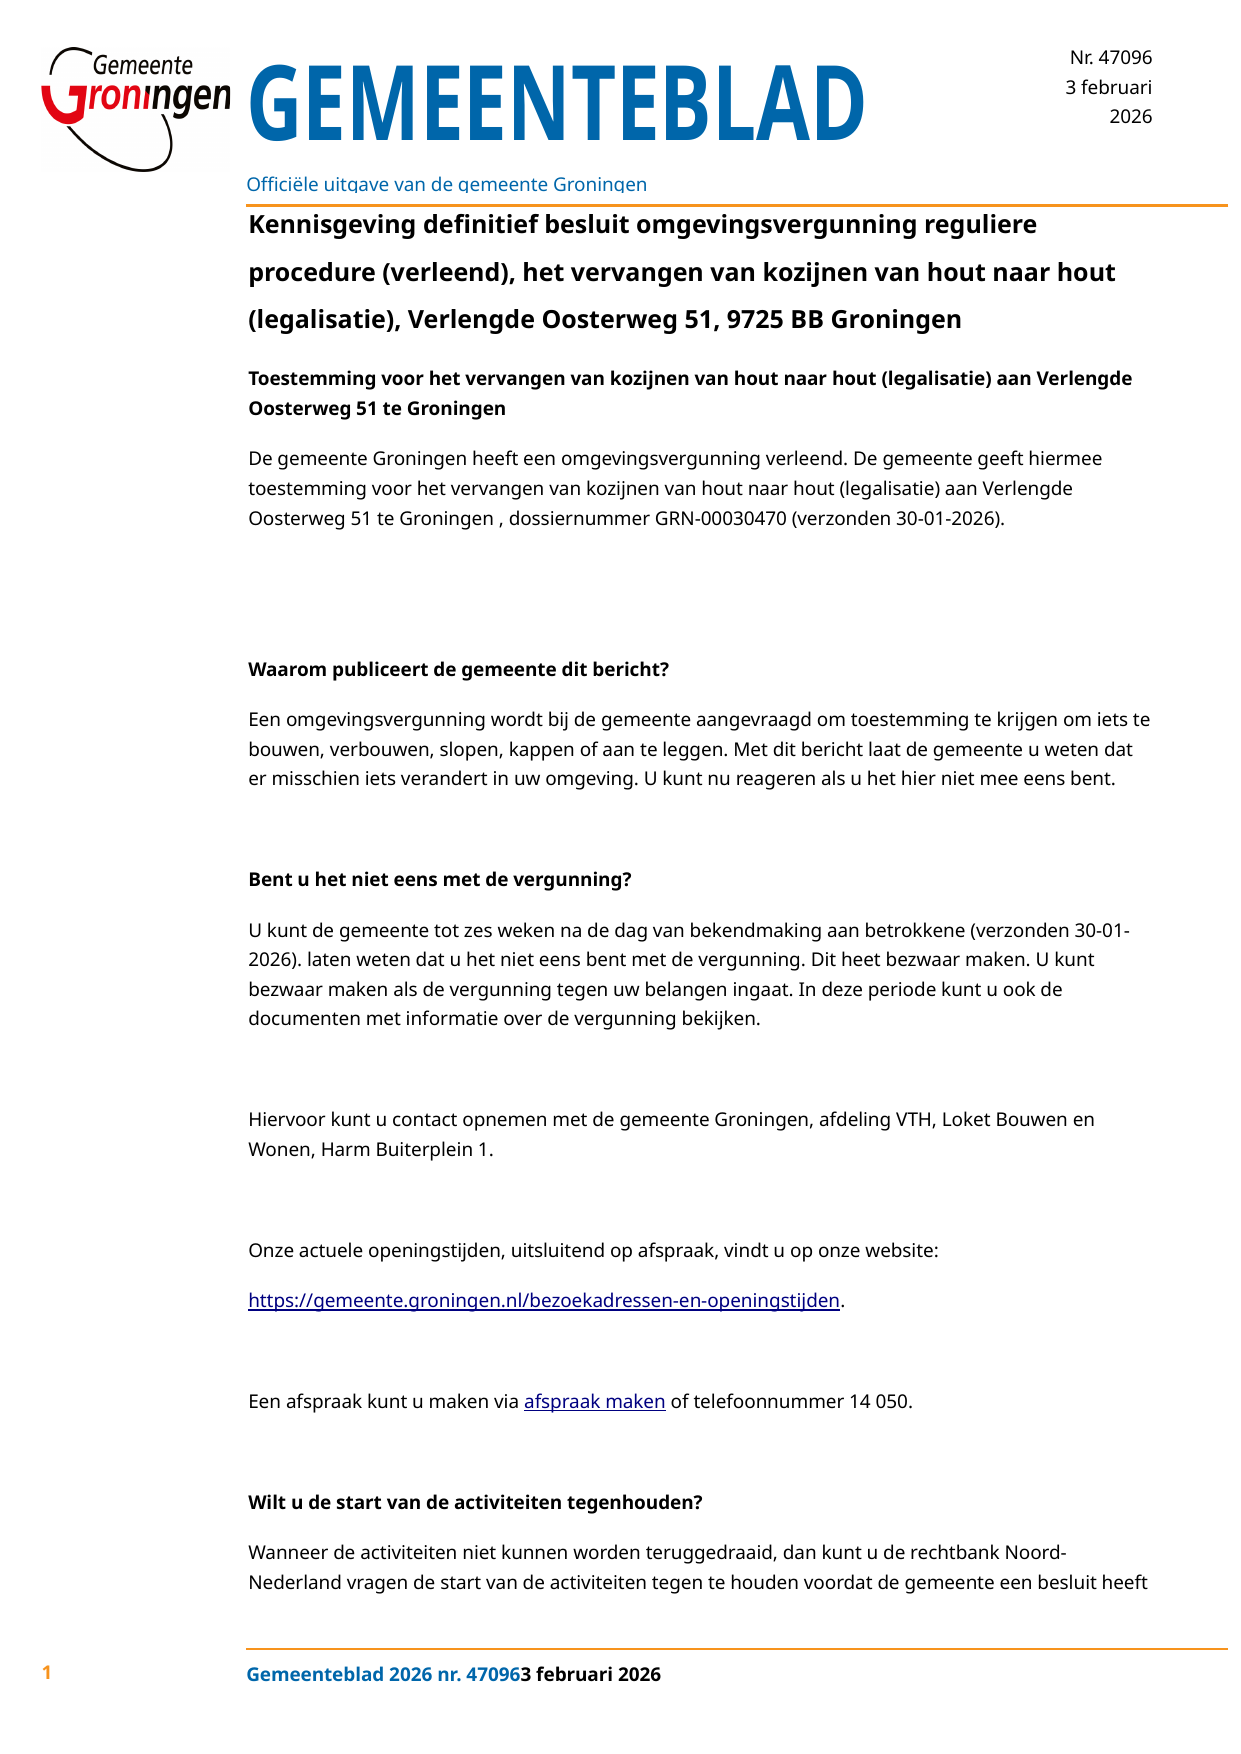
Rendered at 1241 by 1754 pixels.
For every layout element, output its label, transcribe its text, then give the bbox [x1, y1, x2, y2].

text Wilt u de start van de activiteiten tegenhouden? [248, 1489, 1152, 1514]
text U kunt de gemeente tot zes weken na de dag van bekendmaking aan betrokkene (verzonden 30-01-2026). laten weten dat u het niet eens bent met de vergunning. Dit heet bezwaar maken. U kunt bezwaar maken als de vergunning tegen uw belangen ingaat. In deze periode kunt u ook de documenten met informatie over de vergunning bekijken. [248, 917, 1152, 1031]
text Wanneer de activiteiten niet kunnen worden teruggedraaid, dan kunt u de rechtbank Noord-Nederland vragen de start van de activiteiten tegen te houden voordat de gemeente een besluit heeft [248, 1539, 1152, 1594]
text Waarom publiceert de gemeente dit bericht? [248, 656, 1152, 682]
text Kennisgeving definitief besluit omgevingsvergunning reguliere procedure (verleend), het vervangen van kozijnen van hout naar hout (legalisatie), Verlengde Oosterweg 51, 9725 BB Groningen [248, 207, 1152, 336]
text Een afspraak kunt u maken via afspraak maken of telefoonnummer 14 050. [248, 1388, 1152, 1414]
text Hiervoor kunt u contact opnemen met de gemeente Groningen, afdeling VTH, Loket Bouwen en Wonen, Harm Buiterplein 1. [248, 1106, 1152, 1162]
text Een omgevingsvergunning wordt bij de gemeente aangevraagd om toestemming te krijgen om iets te bouwen, verbouwen, slopen, kappen of aan te leggen. Met dit bericht laat de gemeente u weten dat er misschien iets verandert in uw omgeving. U kunt nu reageren als u het hier niet mee eens bent. [248, 706, 1152, 791]
picture [41, 47, 231, 172]
text Toestemming voor het vervangen van kozijnen van hout naar hout (legalisatie) aan Verlengde Oosterweg 51 te Groningen [248, 366, 1152, 421]
text https://gemeente.groningen.nl/bezoekadressen-en-openingstijden. [248, 1287, 1152, 1313]
text De gemeente Groningen heeft een omgevingsvergunning verleend. De gemeente geeft hiermee toestemming voor het vervangen van kozijnen van hout naar hout (legalisatie) aan Verlengde Oosterweg 51 te Groningen , dossiernummer GRN-00030470 (verzonden 30-01-2026). [248, 446, 1152, 530]
text Onze actuele openingstijden, uitsluitend op afspraak, vindt u op onze website: [248, 1237, 1152, 1262]
text Bent u het niet eens met de vergunning? [248, 866, 1152, 892]
